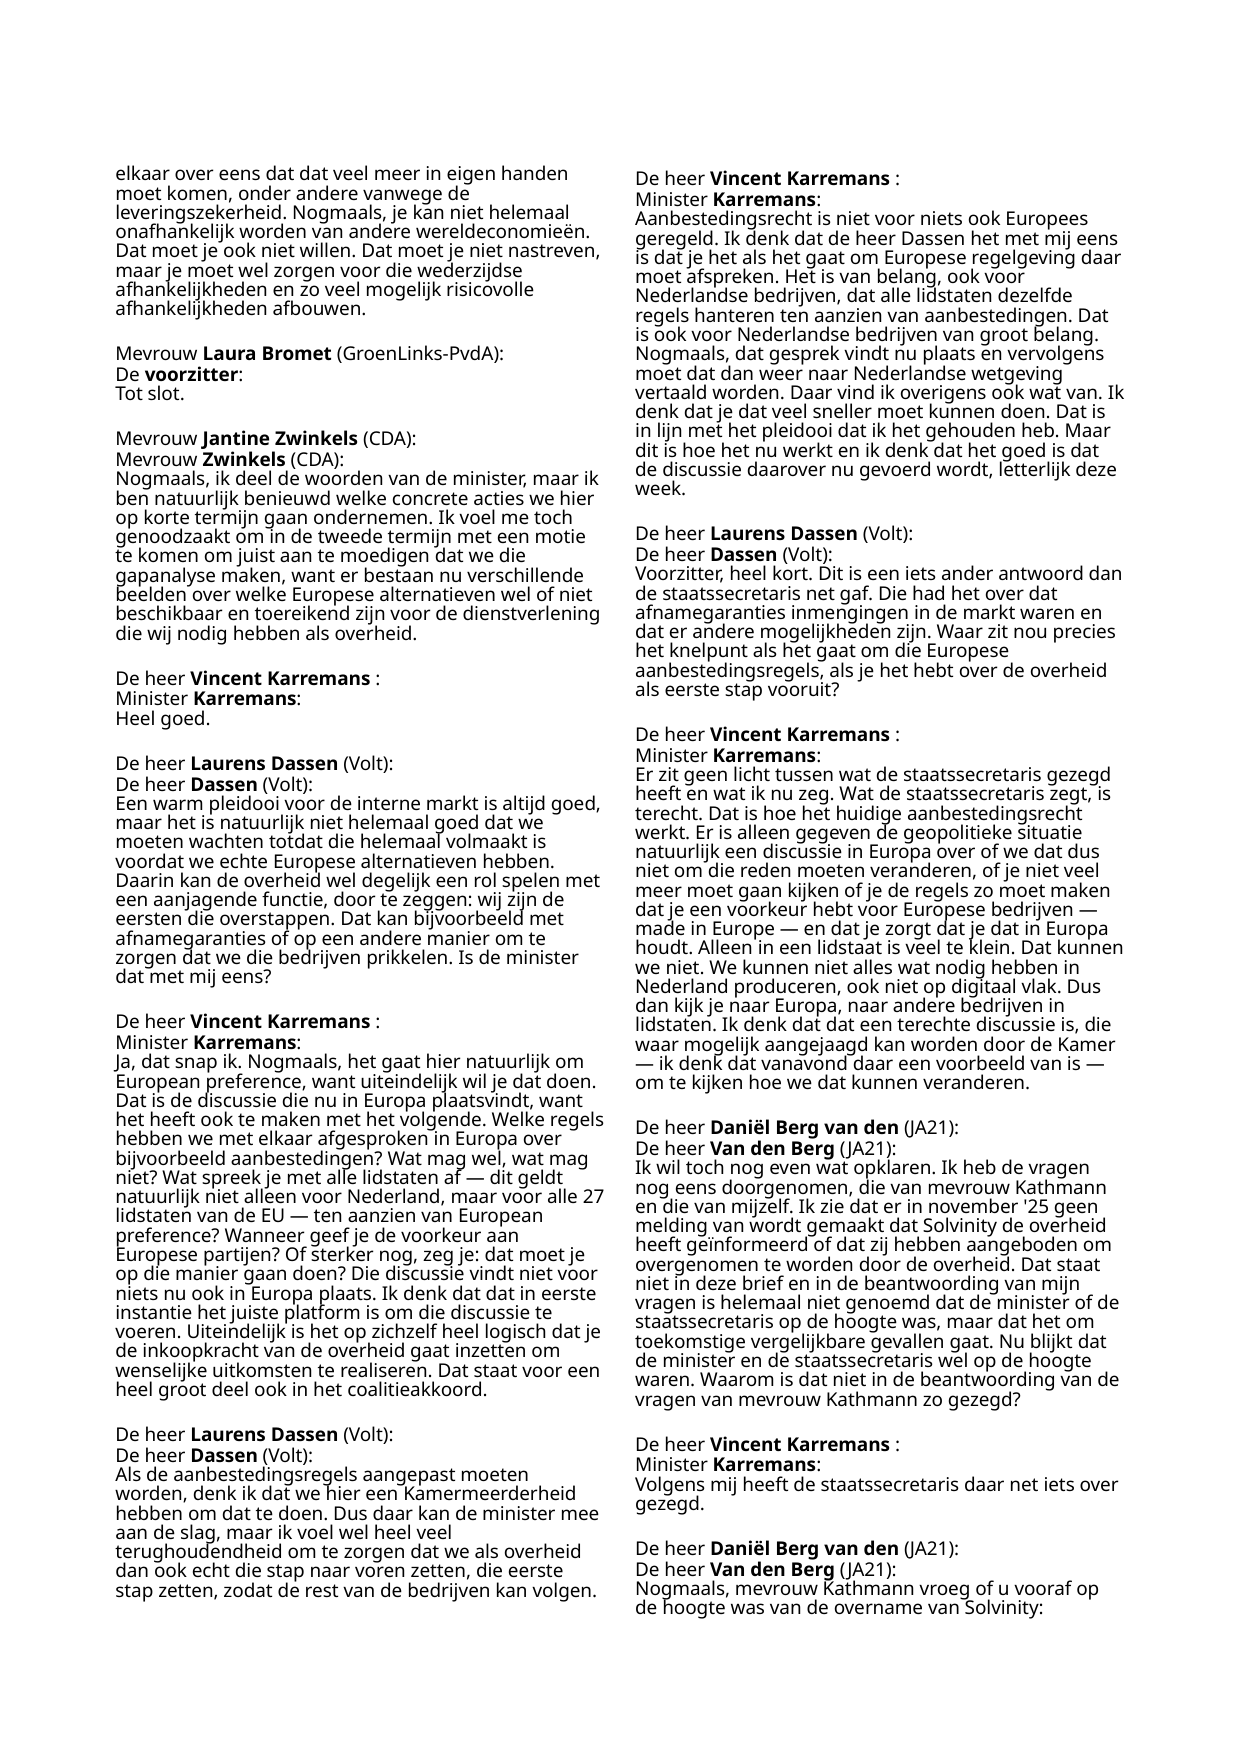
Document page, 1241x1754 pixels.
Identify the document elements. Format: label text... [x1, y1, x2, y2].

text De heer Laurens Dassen (Volt): [115, 750, 605, 776]
text De heer Van den Berg (JA21): [635, 1140, 1125, 1159]
text De heer Vincent Karremans : [635, 721, 1125, 747]
text elkaar over eens dat dat veel meer in eigen handen moet komen, onder andere vanwege de leveringszekerheid. Nogmaals, je kan niet helemaal onafhankelijk worden van andere wereldeconomieën. Dat moet je ook niet willen. Dat moet je niet nastreven, maar je moet wel zorgen voor die wederzijdse afhankelijkheden en zo veel mogelijk risicovolle afhankelijkheden afbouwen. [115, 165, 605, 319]
text Minister Karremans: [635, 191, 1125, 210]
text De heer Vincent Karremans : [115, 1008, 605, 1034]
text De heer Vincent Karremans : [635, 165, 1125, 191]
text Aanbestedingsrecht is niet voor niets ook Europees geregeld. Ik denk dat de heer Dassen het met mij eens is dat je het als het gaat om Europese regelgeving daar moet afspreken. Het is van belang, ook voor Nederlandse bedrijven, dat alle lidstaten dezelfde regels hanteren ten aanzien van aanbestedingen. Dat is ook voor Nederlandse bedrijven van groot belang. Nogmaals, dat gesprek vindt nu plaats en vervolgens moet dat dan weer naar Nederlandse wetgeving vertaald worden. Daar vind ik overigens ook wat van. Ik denk dat je dat veel sneller moet kunnen doen. Dat is in lijn met het pleidooi dat ik het gehouden heb. Maar dit is hoe het nu werkt en ik denk dat het goed is dat de discussie daarover nu gevoerd wordt, letterlijk deze week. [635, 210, 1125, 499]
text Minister Karremans: [115, 1034, 605, 1053]
text Nogmaals, ik deel de woorden van de minister, maar ik ben natuurlijk benieuwd welke concrete acties we hier op korte termijn gaan ondernemen. Ik voel me toch genoodzaakt om in de tweede termijn met een motie te komen om juist aan te moedigen dat we die gapanalyse maken, want er bestaan nu verschillende beelden over welke Europese alternatieven wel of niet beschikbaar en toereikend zijn voor de dienstverlening die wij nodig hebben als overheid. [115, 470, 605, 644]
text Volgens mij heeft de staatssecretaris daar net iets over gezegd. [635, 1476, 1125, 1514]
text Minister Karremans: [635, 1456, 1125, 1476]
text Er zit geen licht tussen wat de staatssecretaris gezegd heeft en wat ik nu zeg. Wat de staatssecretaris zegt, is terecht. Dat is hoe het huidige aanbestedingsrecht werkt. Er is alleen gegeven de geopolitieke situatie natuurlijk een discussie in Europa over of we dat dus niet om die reden moeten veranderen, of je niet veel meer moet gaan kijken of je de regels zo moet maken dat je een voorkeur hebt voor Europese bedrijven — made in Europe — en dat je zorgt dat je dat in Europa houdt. Alleen in een lidstaat is veel te klein. Dat kunnen we niet. We kunnen niet alles wat nodig hebben in Nederland produceren, ook niet op digitaal vlak. Dus dan kijk je naar Europa, naar andere bedrijven in lidstaten. Ik denk dat dat een terechte discussie is, die waar mogelijk aangejaagd kan worden door de Kamer — ik denk dat vanavond daar een voorbeeld van is — om te kijken hoe we dat kunnen veranderen. [635, 766, 1125, 1093]
text De heer Dassen (Volt): [115, 1447, 605, 1466]
text Voorzitter, heel kort. Dit is een iets ander antwoord dan de staatssecretaris net gaf. Die had het over dat afnamegaranties inmengingen in de markt waren en dat er andere mogelijkheden zijn. Waar zit nou precies het knelpunt als het gaat om die Europese aanbestedingsregels, als je het hebt over de overheid als eerste stap vooruit? [635, 565, 1125, 700]
text De heer Van den Berg (JA21): [635, 1561, 1125, 1580]
text Nogmaals, mevrouw Kathmann vroeg of u vooraf op de hoogte was van de overname van Solvinity: [635, 1580, 1125, 1619]
text Mevrouw Jantine Zwinkels (CDA): [115, 425, 605, 451]
text De heer Dassen (Volt): [635, 546, 1125, 565]
text De voorzitter: [115, 366, 605, 385]
text De heer Laurens Dassen (Volt): [115, 1421, 605, 1447]
text Minister Karremans: [115, 690, 605, 710]
text Mevrouw Zwinkels (CDA): [115, 451, 605, 470]
text Minister Karremans: [635, 747, 1125, 766]
text Ik wil toch nog even wat opklaren. Ik heb de vragen nog eens doorgenomen, die van mevrouw Kathmann en die van mijzelf. Ik zie dat er in november '25 geen melding van wordt gemaakt dat Solvinity de overheid heeft geïnformeerd of dat zij hebben aangeboden om overgenomen te worden door de overheid. Dat staat niet in deze brief en in de beantwoording van mijn vragen is helemaal niet genoemd dat de minister of de staatssecretaris op de hoogte was, maar dat het om toekomstige vergelijkbare gevallen gaat. Nu blijkt dat de minister en de staatssecretaris wel op de hoogte waren. Waarom is dat niet in de beantwoording van de vragen van mevrouw Kathmann zo gezegd? [635, 1159, 1125, 1410]
text Heel goed. [115, 710, 605, 729]
text Een warm pleidooi voor de interne markt is altijd goed, maar het is natuurlijk niet helemaal goed dat we moeten wachten totdat die helemaal volmaakt is voordat we echte Europese alternatieven hebben. Daarin kan de overheid wel degelijk een rol spelen met een aanjagende functie, door te zeggen: wij zijn de eersten die overstappen. Dat kan bijvoorbeeld met afnamegaranties of op een andere manier om te zorgen dat we die bedrijven prikkelen. Is de minister dat met mij eens? [115, 795, 605, 987]
text De heer Dassen (Volt): [115, 776, 605, 795]
text Mevrouw Laura Bromet (GroenLinks-PvdA): [115, 340, 605, 366]
text De heer Laurens Dassen (Volt): [635, 520, 1125, 546]
text Ja, dat snap ik. Nogmaals, het gaat hier natuurlijk om European preference, want uiteindelijk wil je dat doen. Dat is de discussie die nu in Europa plaatsvindt, want het heeft ook te maken met het volgende. Welke regels hebben we met elkaar afgesproken in Europa over bijvoorbeeld aanbestedingen? Wat mag wel, wat mag niet? Wat spreek je met alle lidstaten af — dit geldt natuurlijk niet alleen voor Nederland, maar voor alle 27 lidstaten van de EU — ten aanzien van European preference? Wanneer geef je de voorkeur aan Europese partijen? Of sterker nog, zeg je: dat moet je op die manier gaan doen? Die discussie vindt niet voor niets nu ook in Europa plaats. Ik denk dat dat in eerste instantie het juiste platform is om die discussie te voeren. Uiteindelijk is het op zichzelf heel logisch dat je de inkoopkracht van de overheid gaat inzetten om wenselijke uitkomsten te realiseren. Dat staat voor een heel groot deel ook in het coalitieakkoord. [115, 1053, 605, 1400]
text De heer Daniël Berg van den (JA21): [635, 1114, 1125, 1140]
text De heer Vincent Karremans : [115, 665, 605, 690]
text De heer Daniël Berg van den (JA21): [635, 1535, 1125, 1561]
text De heer Vincent Karremans : [635, 1431, 1125, 1456]
text Tot slot. [115, 385, 605, 404]
text Als de aanbestedingsregels aangepast moeten worden, denk ik dat we hier een Kamermeerderheid hebben om dat te doen. Dus daar kan de minister mee aan de slag, maar ik voel wel heel veel terughoudendheid om te zorgen dat we als overheid dan ook echt die stap naar voren zetten, die eerste stap zetten, zodat de rest van de bedrijven kan volgen. [115, 1466, 605, 1601]
